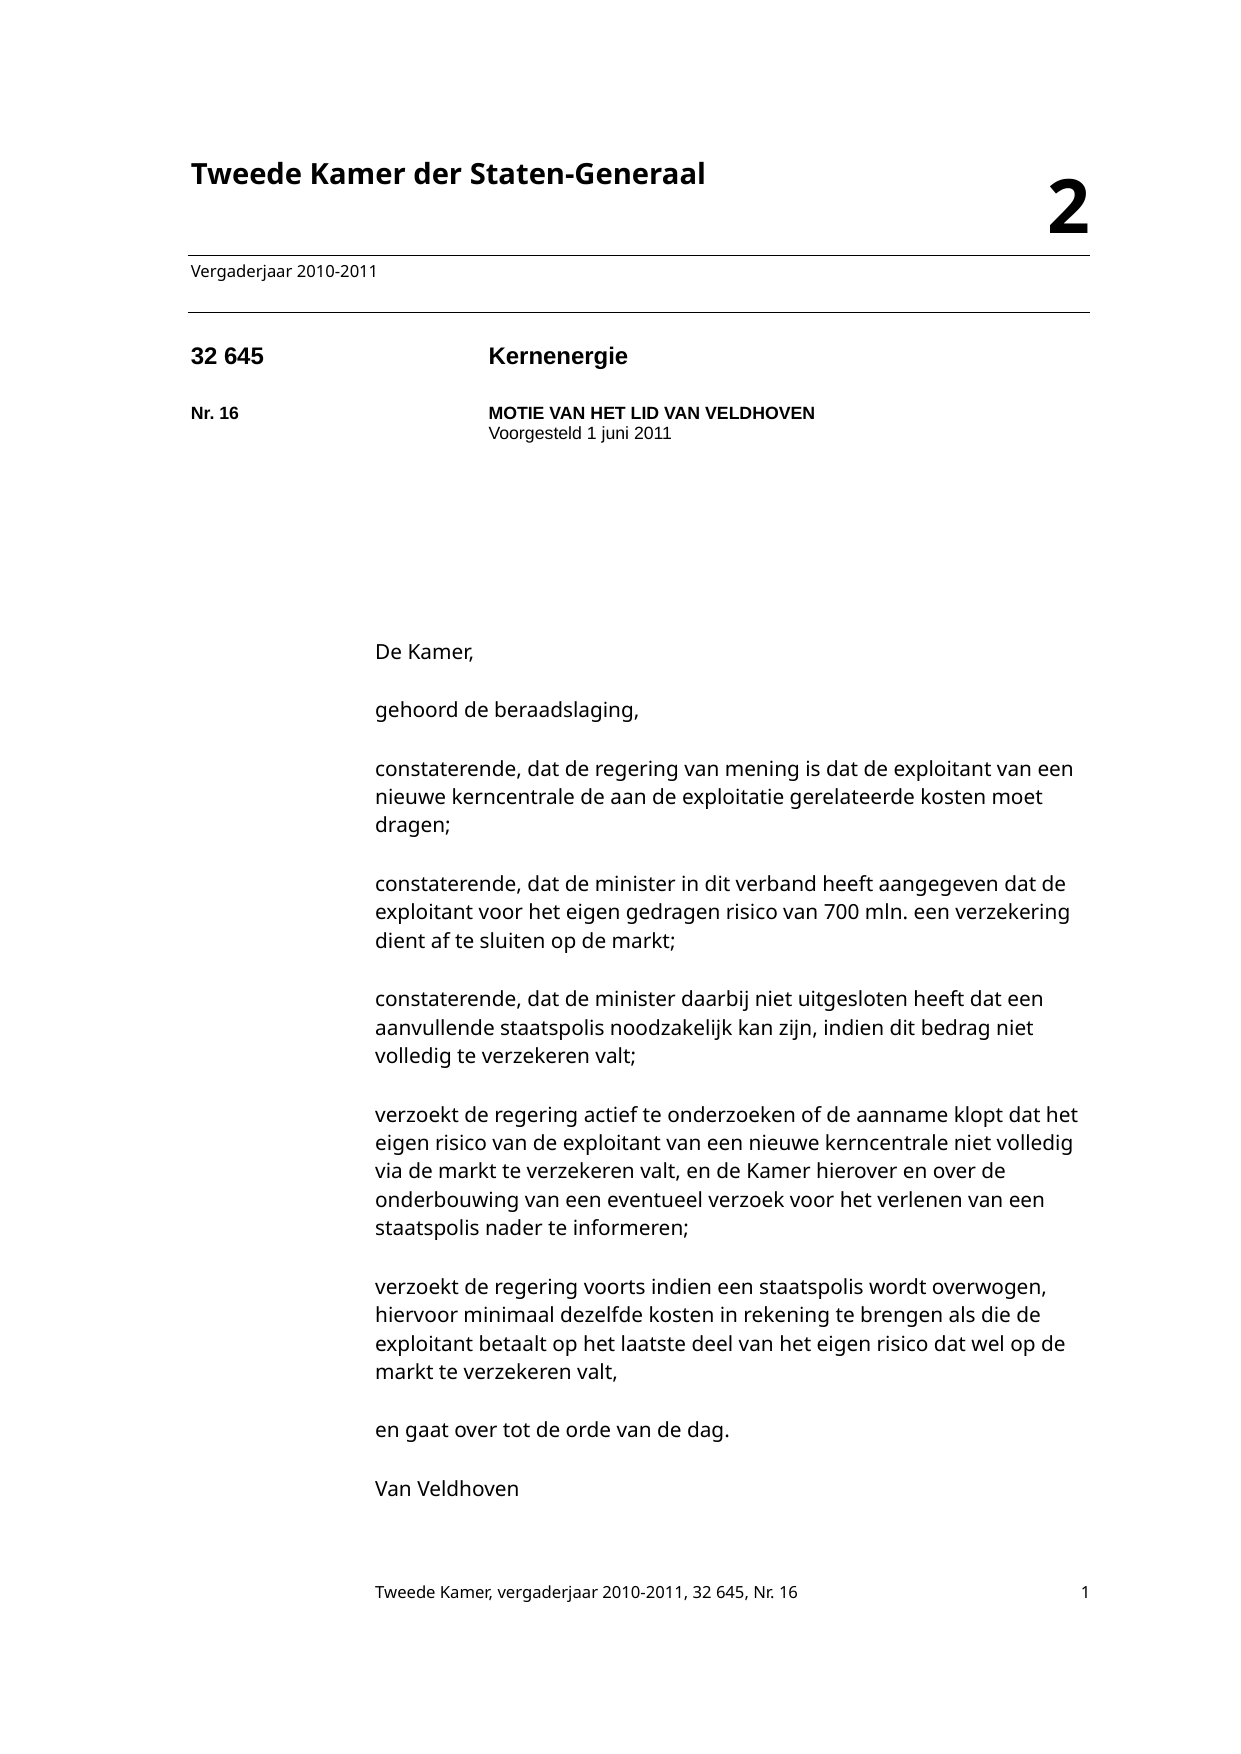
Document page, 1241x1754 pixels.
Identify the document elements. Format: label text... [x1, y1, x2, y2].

text gehoord de beraadslaging, [375, 695, 1090, 724]
table_cell Nr. 16 [188, 399, 485, 518]
table_cell 32 645 [188, 339, 485, 399]
text verzoekt de regering voorts indien een staatspolis wordt overwogen, hiervoor minimaal dezelfde kosten in rekening te brengen als die de exploitant betaalt op het laatste deel van het eigen risico dat wel op de markt te verzekeren valt, [375, 1272, 1090, 1386]
table_cell MOTIE VAN HET LID VAN VELDHOVEN Voorgesteld 1 juni 2011 [485, 399, 1090, 518]
table_header Tweede Kamer der Staten-Generaal [188, 150, 909, 255]
table_cell [485, 313, 1090, 339]
table_cell [188, 313, 485, 339]
table_header 2 [910, 150, 1090, 255]
text constaterende, dat de minister daarbij niet uitgesloten heeft dat een aanvullende staatspolis noodzakelijk kan zijn, indien dit bedrag niet volledig te verzekeren valt; [375, 984, 1090, 1070]
text verzoekt de regering actief te onderzoeken of de aanname klopt dat het eigen risico van de exploitant van een nieuwe kerncentrale niet volledig via de markt te verzekeren valt, en de Kamer hierover en over de onderbouwing van een eventueel verzoek voor het verlenen van een staatspolis nader te informeren; [375, 1100, 1090, 1242]
text De Kamer, [375, 637, 1090, 665]
table_cell Vergaderjaar 2010-2011 [188, 256, 485, 312]
text constaterende, dat de minister in dit verband heeft aangegeven dat de exploitant voor het eigen gedragen risico van 700 mln. een verzekering dient af te sluiten op de markt; [375, 869, 1090, 954]
table_cell [485, 256, 1090, 312]
text Van Veldhoven [375, 1474, 1090, 1502]
table_cell Kernenergie [485, 339, 1090, 399]
text en gaat over tot de orde van de dag. [375, 1416, 1090, 1444]
text constaterende, dat de regering van mening is dat de exploitant van een nieuwe kerncentrale de aan de exploitatie gerelateerde kosten moet dragen; [375, 754, 1090, 839]
